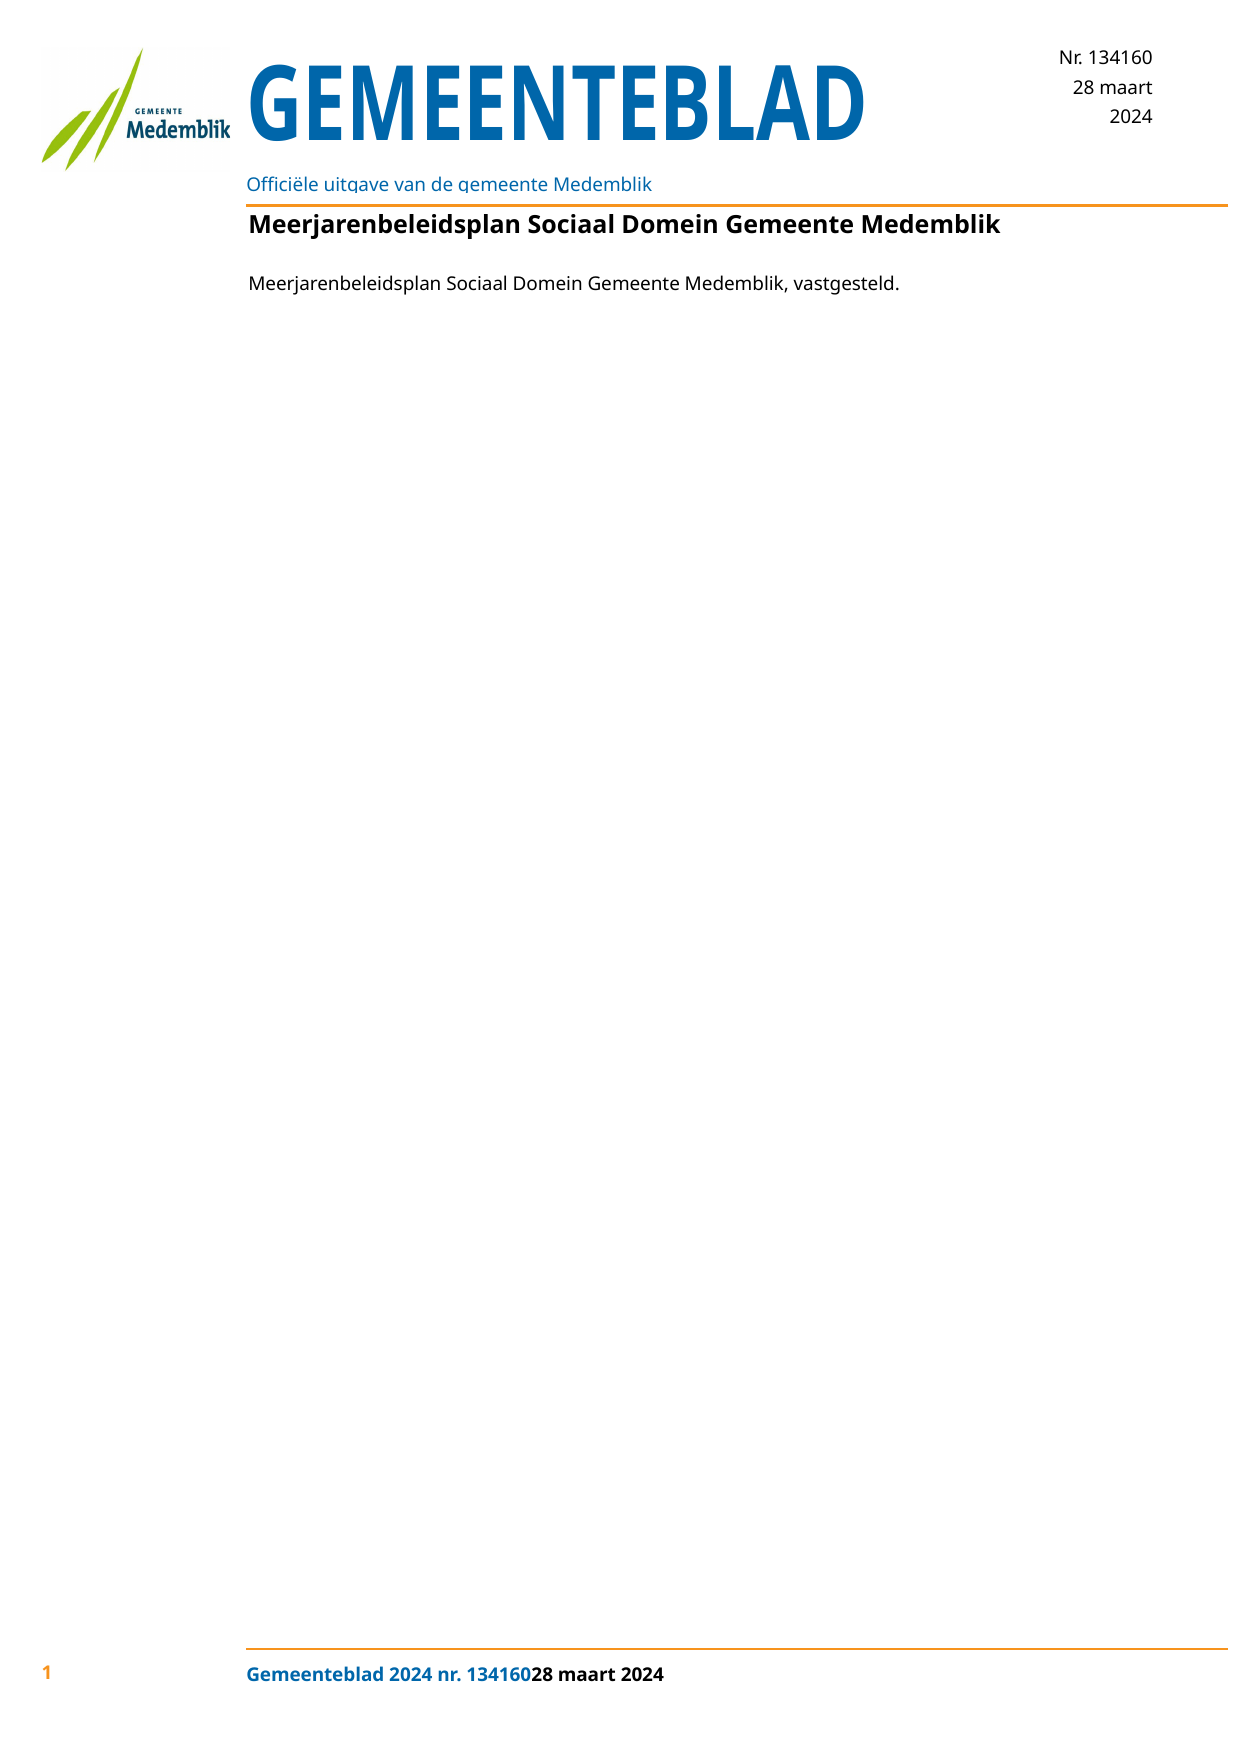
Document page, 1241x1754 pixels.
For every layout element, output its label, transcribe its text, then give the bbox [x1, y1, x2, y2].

text Meerjarenbeleidsplan Sociaal Domein Gemeente Medemblik [248, 207, 1152, 241]
text Meerjarenbeleidsplan Sociaal Domein Gemeente Medemblik, vastgesteld. [248, 270, 1152, 296]
picture [41, 47, 231, 172]
